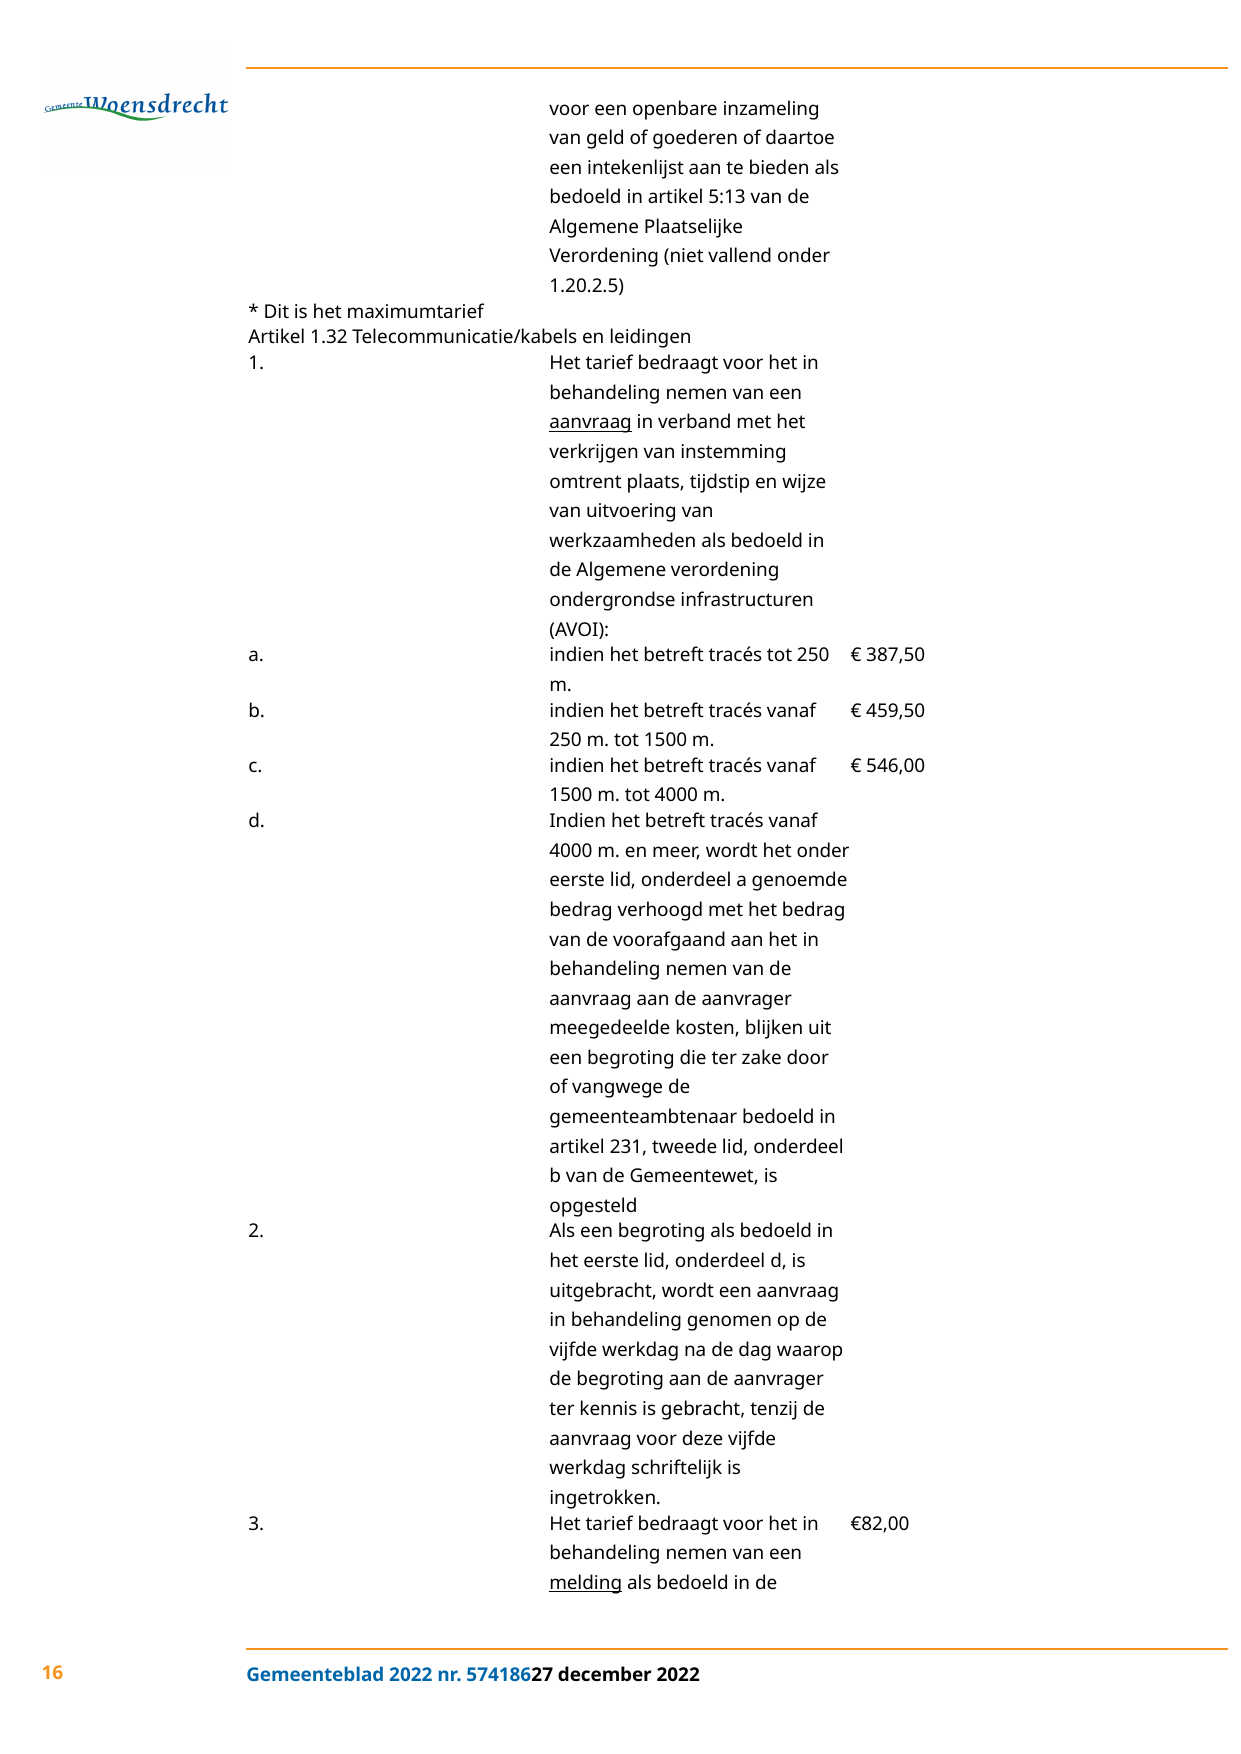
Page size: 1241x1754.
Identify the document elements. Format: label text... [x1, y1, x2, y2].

table_cell 1. [248, 350, 549, 641]
table_cell € 459,50 [850, 697, 1152, 752]
table_cell indien het betreft tracés vanaf 1500 m. tot 4000 m. [549, 752, 850, 807]
picture [41, 47, 231, 172]
table_cell * Dit is het maximumtarief [248, 298, 1152, 324]
table_cell Artikel 1.32 Telecommunicatie/kabels en leidingen [248, 324, 850, 349]
table_cell [850, 95, 1152, 298]
table_cell [850, 324, 1152, 349]
table_cell Het tarief bedraagt voor het in behandeling nemen van een aanvraag in verband met het verkrijgen van instemming omtrent plaats, tijdstip en wijze van uitvoering van werkzaamheden als bedoeld in de Algemene verordening ondergrondse infrastructuren (AVOI): [549, 350, 850, 641]
table_cell b. [248, 697, 549, 752]
table_cell € 387,50 [850, 641, 1152, 697]
table_cell [850, 1218, 1152, 1510]
table_cell [850, 808, 1152, 1218]
table_cell Indien het betreft tracés vanaf 4000 m. en meer, wordt het onder eerste lid, onderdeel a genoemde bedrag verhoogd met het bedrag van de voorafgaand aan het in behandeling nemen van de aanvraag aan de aanvrager meegedeelde kosten, blijken uit een begroting die ter zake door of vangwege de gemeenteambtenaar bedoeld in artikel 231, tweede lid, onderdeel b van de Gemeentewet, is opgesteld [549, 808, 850, 1218]
table_cell c. [248, 752, 549, 807]
table_cell [248, 95, 549, 298]
table_cell a. [248, 641, 549, 697]
table_cell Als een begroting als bedoeld in het eerste lid, onderdeel d, is uitgebracht, wordt een aanvraag in behandeling genomen op de vijfde werkdag na de dag waarop de begroting aan de aanvrager ter kennis is gebracht, tenzij de aanvraag voor deze vijfde werkdag schriftelijk is ingetrokken. [549, 1218, 850, 1510]
table_cell Het tarief bedraagt voor het in behandeling nemen van een melding als bedoeld in de [549, 1510, 850, 1594]
table_cell € 546,00 [850, 752, 1152, 807]
table_cell indien het betreft tracés tot 250 m. [549, 641, 850, 697]
table_cell 3. [248, 1510, 549, 1594]
table_cell [850, 350, 1152, 641]
table_cell d. [248, 808, 549, 1218]
table_cell indien het betreft tracés vanaf 250 m. tot 1500 m. [549, 697, 850, 752]
table_cell 2. [248, 1218, 549, 1510]
table_cell voor een openbare inzameling van geld of goederen of daartoe een intekenlijst aan te bieden als bedoeld in artikel 5:13 van de Algemene Plaatselijke Verordening (niet vallend onder 1.20.2.5) [549, 95, 850, 298]
table_cell €82,00 [850, 1510, 1152, 1594]
